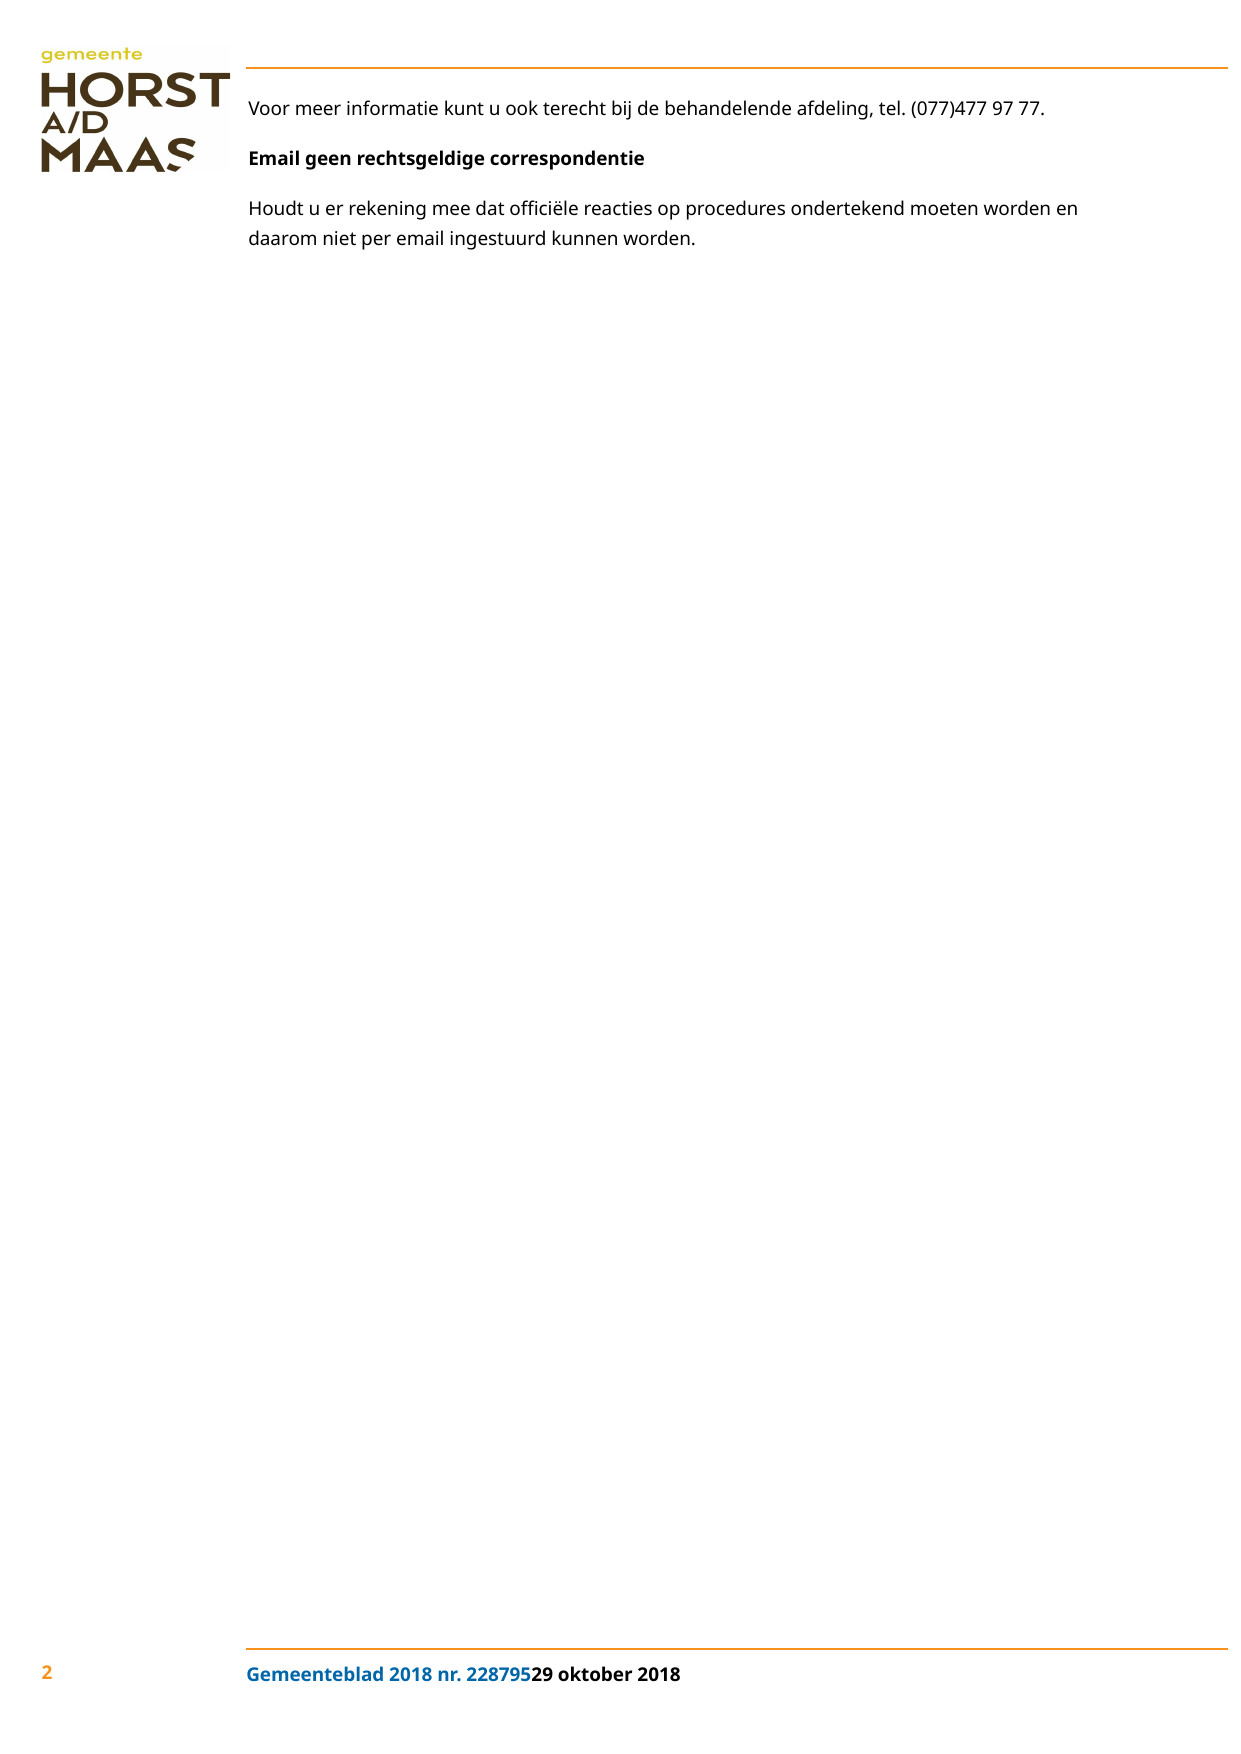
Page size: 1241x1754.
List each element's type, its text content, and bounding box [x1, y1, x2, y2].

text Houdt u er rekening mee dat officiële reacties op procedures ondertekend moeten worden en daarom niet per email ingestuurd kunnen worden. [248, 196, 1152, 251]
picture [41, 47, 231, 172]
text Email geen rechtsgeldige correspondentie [248, 145, 1152, 171]
text Voor meer informatie kunt u ook terecht bij de behandelende afdeling, tel. (077)477 97 77. [248, 95, 1152, 121]
